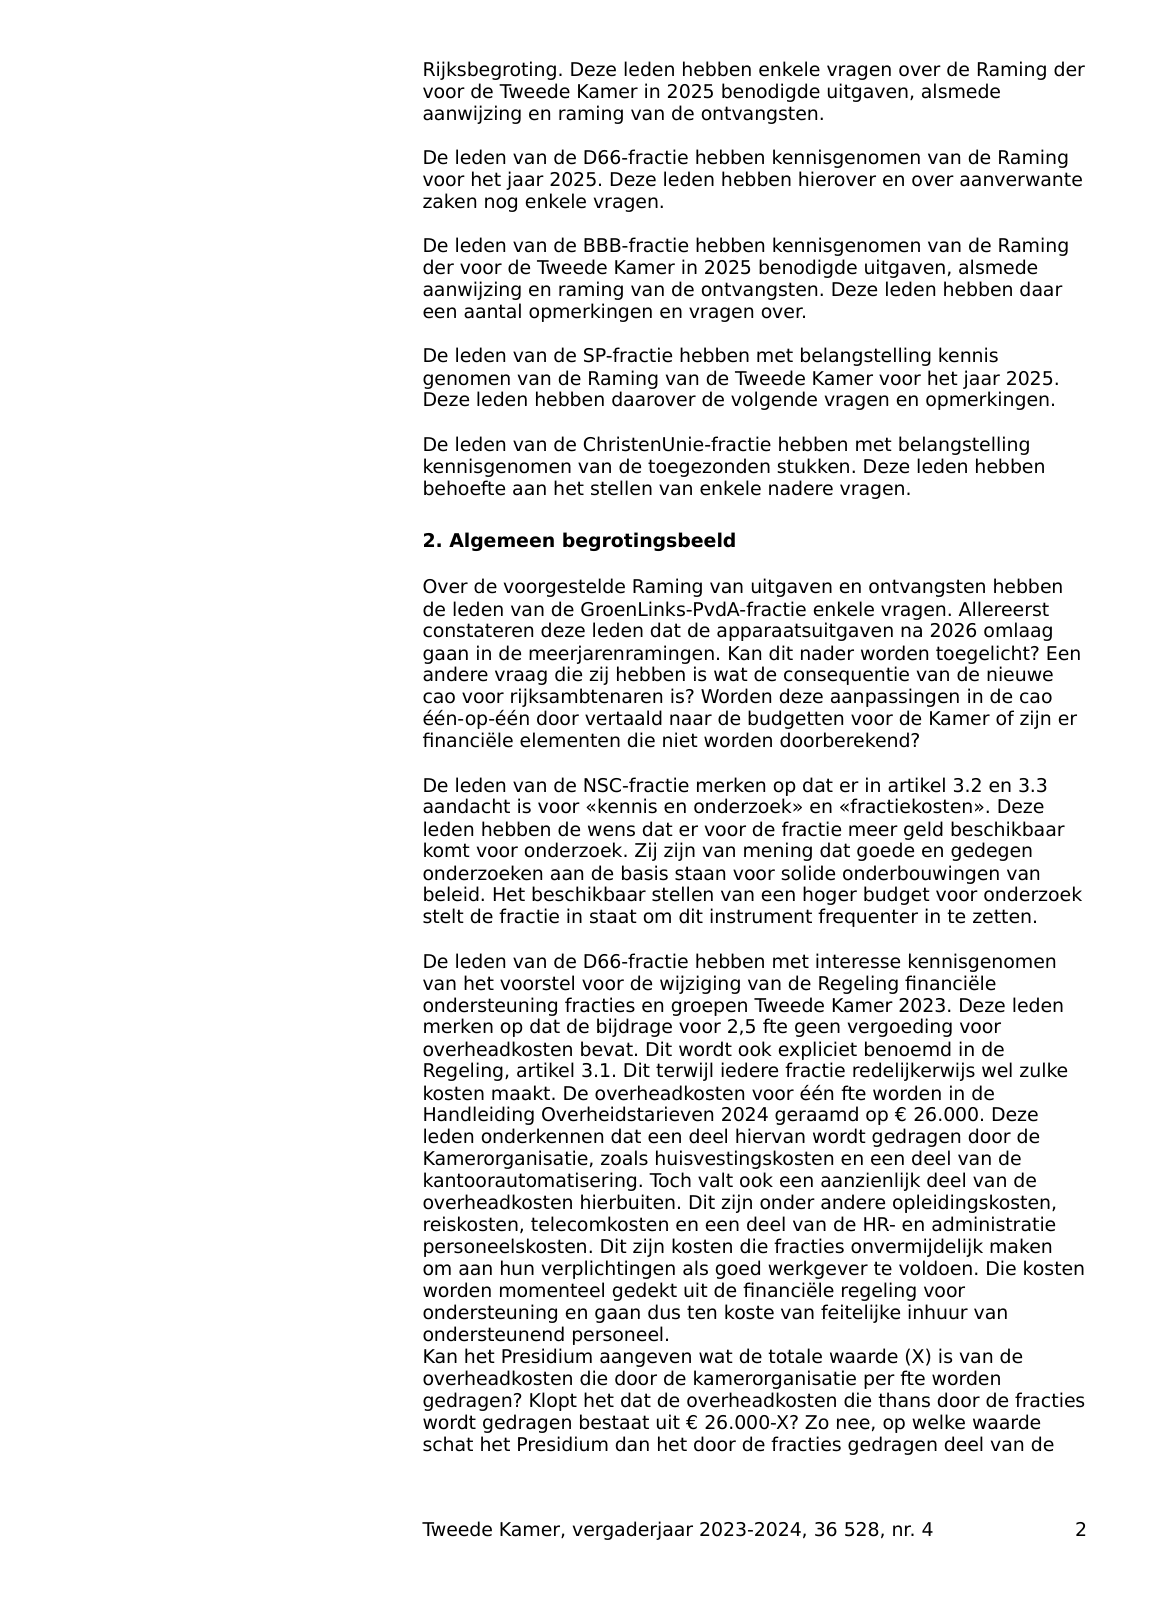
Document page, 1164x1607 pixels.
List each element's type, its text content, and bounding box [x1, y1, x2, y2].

text De leden van de D66-fractie hebben kennisgenomen van de Raming voor het jaar 2025. Deze leden hebben hierover en over aanverwante zaken nog enkele vragen. [422, 147, 1087, 213]
subtitle 2. Algemeen begrotingsbeeld [422, 529, 1087, 551]
text De leden van de BBB-fractie hebben kennisgenomen van de Raming der voor de Tweede Kamer in 2025 benodigde uitgaven, alsmede aanwijzing en raming van de ontvangsten. Deze leden hebben daar een aantal opmerkingen en vragen over. [422, 235, 1087, 323]
text De leden van de NSC-fractie merken op dat er in artikel 3.2 en 3.3 aandacht is voor «kennis en onderzoek» en «fractiekosten». Deze leden hebben de wens dat er voor de fractie meer geld beschikbaar komt voor onderzoek. Zij zijn van mening dat goede en gedegen onderzoeken aan de basis staan voor solide onderbouwingen van beleid. Het beschikbaar stellen van een hoger budget voor onderzoek stelt de fractie in staat om dit instrument frequenter in te zetten. [422, 774, 1087, 928]
text De leden van de D66-fractie hebben met interesse kennisgenomen van het voorstel voor de wijziging van de Regeling financiële ondersteuning fracties en groepen Tweede Kamer 2023. Deze leden merken op dat de bijdrage voor 2,5 fte geen vergoeding voor overheadkosten bevat. Dit wordt ook expliciet benoemd in de Regeling, artikel 3.1. Dit terwijl iedere fractie redelijkerwijs wel zulke kosten maakt. De overheadkosten voor één fte worden in de Handleiding Overheidstarieven 2024 geraamd op € 26.000. Deze leden onderkennen dat een deel hiervan wordt gedragen door de Kamerorganisatie, zoals huisvestingskosten en een deel van de kantoorautomatisering. Toch valt ook een aanzienlijk deel van de overheadkosten hierbuiten. Dit zijn onder andere opleidingskosten, reiskosten, telecomkosten en een deel van de HR- en administratie personeelskosten. Dit zijn kosten die fracties onvermijdelijk maken om aan hun verplichtingen als goed werkgever te voldoen. Die kosten worden momenteel gedekt uit de financiële regeling voor ondersteuning en gaan dus ten koste van feitelijke inhuur van ondersteunend personeel. [422, 951, 1087, 1346]
text Rijksbegroting. Deze leden hebben enkele vragen over de Raming der voor de Tweede Kamer in 2025 benodigde uitgaven, alsmede aanwijzing en raming van de ontvangsten. [422, 59, 1087, 125]
text Over de voorgestelde Raming van uitgaven en ontvangsten hebben de leden van de GroenLinks-PvdA-fractie enkele vragen. Allereerst constateren deze leden dat de apparaatsuitgaven na 2026 omlaag gaan in de meerjarenramingen. Kan dit nader worden toegelicht? Een andere vraag die zij hebben is wat de consequentie van de nieuwe cao voor rijksambtenaren is? Worden deze aanpassingen in de cao één-op-één door vertaald naar de budgetten voor de Kamer of zijn er financiële elementen die niet worden doorberekend? [422, 576, 1087, 752]
text Kan het Presidium aangeven wat de totale waarde (X) is van de overheadkosten die door de kamerorganisatie per fte worden gedragen? Klopt het dat de overheadkosten die thans door de fracties wordt gedragen bestaat uit € 26.000-X? Zo nee, op welke waarde schat het Presidium dan het door de fracties gedragen deel van de [422, 1346, 1087, 1456]
text De leden van de SP-fractie hebben met belangstelling kennis genomen van de Raming van de Tweede Kamer voor het jaar 2025. Deze leden hebben daarover de volgende vragen en opmerkingen. [422, 345, 1087, 411]
text De leden van de ChristenUnie-fractie hebben met belangstelling kennisgenomen van de toegezonden stukken. Deze leden hebben behoefte aan het stellen van enkele nadere vragen. [422, 433, 1087, 499]
